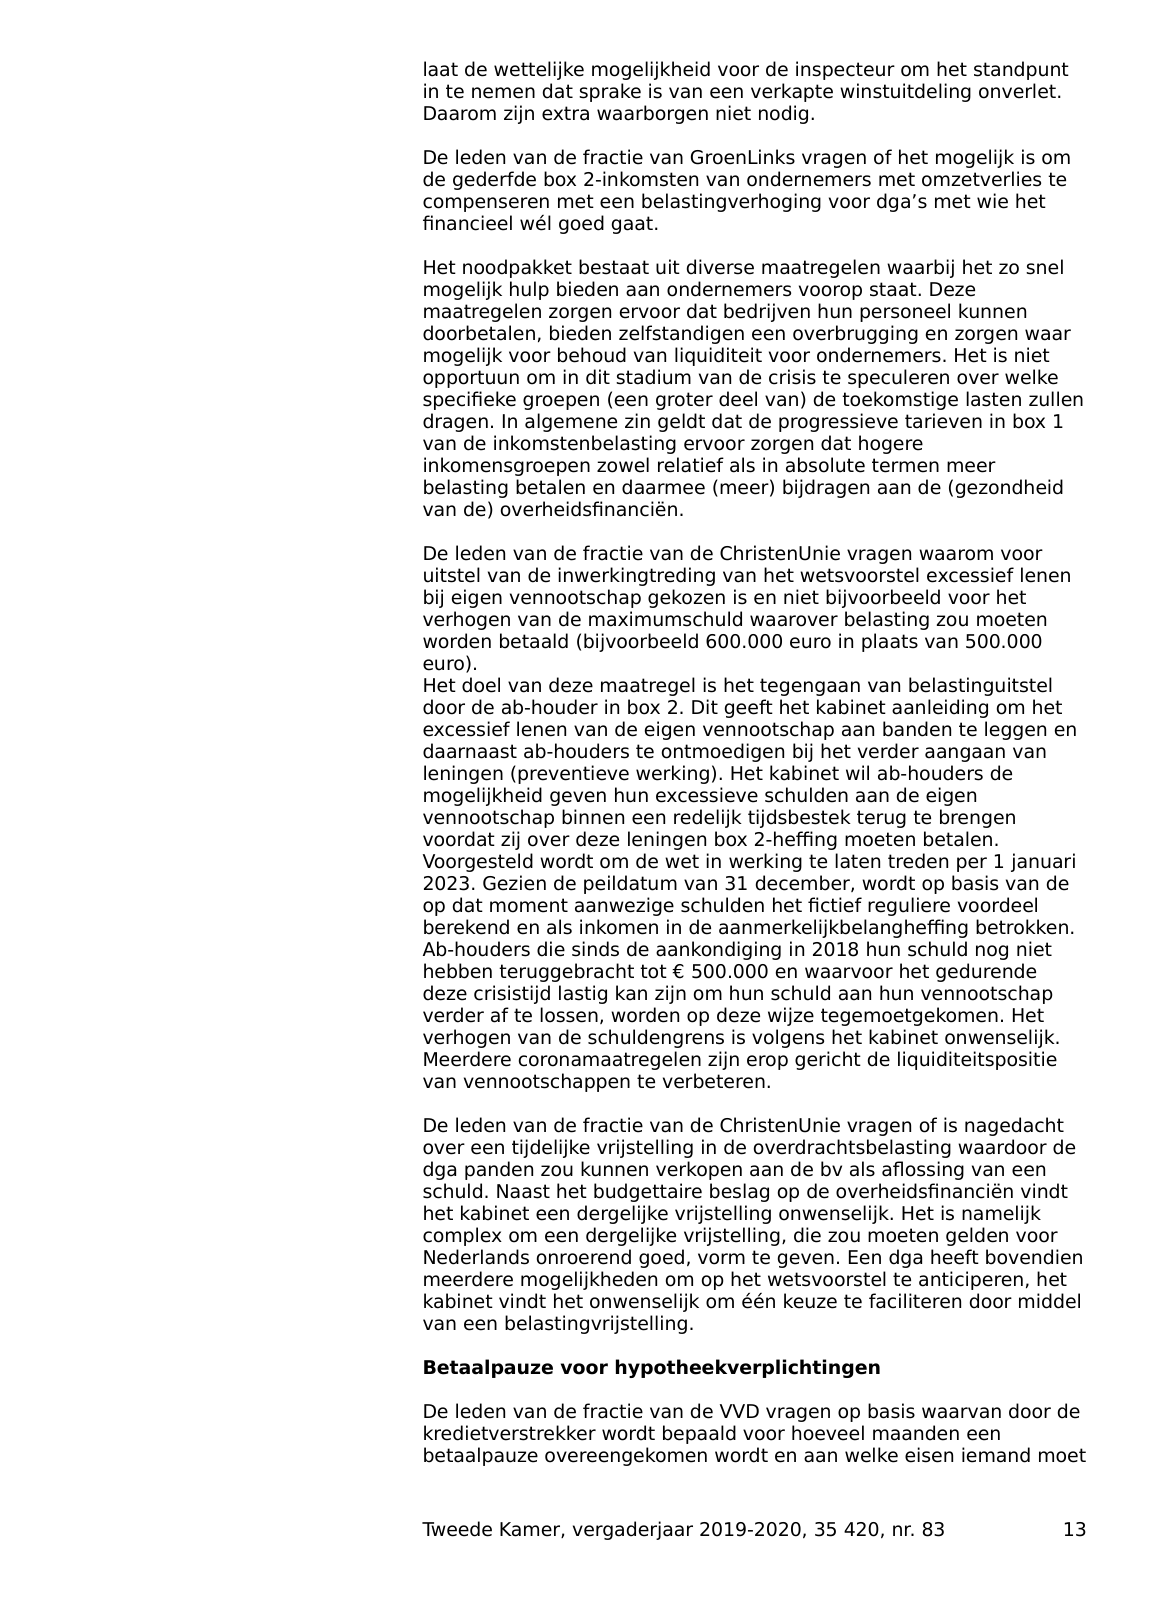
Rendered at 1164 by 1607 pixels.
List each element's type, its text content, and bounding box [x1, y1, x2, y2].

text Het doel van deze maatregel is het tegengaan van belastinguitstel door de ab-houder in box 2. Dit geeft het kabinet aanleiding om het excessief lenen van de eigen vennootschap aan banden te leggen en daarnaast ab-houders te ontmoedigen bij het verder aangaan van leningen (preventieve werking). Het kabinet wil ab-houders de mogelijkheid geven hun excessieve schulden aan de eigen vennootschap binnen een redelijk tijdsbestek terug te brengen voordat zij over deze leningen box 2-heffing moeten betalen. [422, 675, 1087, 851]
text De leden van de fractie van de ChristenUnie vragen of is nagedacht over een tijdelijke vrijstelling in de overdrachtsbelasting waardoor de dga panden zou kunnen verkopen aan de bv als aflossing van een schuld. Naast het budgettaire beslag op de overheidsfinanciën vindt het kabinet een dergelijke vrijstelling onwenselijk. Het is namelijk complex om een dergelijke vrijstelling, die zou moeten gelden voor Nederlands onroerend goed, vorm te geven. Een dga heeft bovendien meerdere mogelijkheden om op het wetsvoorstel te anticiperen, het kabinet vindt het onwenselijk om één keuze te faciliteren door middel van een belastingvrijstelling. [422, 1115, 1087, 1335]
subtitle Betaalpauze voor hypotheekverplichtingen [422, 1357, 1087, 1379]
text De leden van de fractie van de ChristenUnie vragen waarom voor uitstel van de inwerkingtreding van het wetsvoorstel excessief lenen bij eigen vennootschap gekozen is en niet bijvoorbeeld voor het verhogen van de maximumschuld waarover belasting zou moeten worden betaald (bijvoorbeeld 600.000 euro in plaats van 500.000 euro). [422, 543, 1087, 675]
text laat de wettelijke mogelijkheid voor de inspecteur om het standpunt in te nemen dat sprake is van een verkapte winstuitdeling onverlet. Daarom zijn extra waarborgen niet nodig. [422, 59, 1087, 125]
text Ab-houders die sinds de aankondiging in 2018 hun schuld nog niet hebben teruggebracht tot € 500.000 en waarvoor het gedurende deze crisistijd lastig kan zijn om hun schuld aan hun vennootschap verder af te lossen, worden op deze wijze tegemoetgekomen. Het verhogen van de schuldengrens is volgens het kabinet onwenselijk. Meerdere coronamaatregelen zijn erop gericht de liquiditeitspositie van vennootschappen te verbeteren. [422, 939, 1087, 1093]
text Het noodpakket bestaat uit diverse maatregelen waarbij het zo snel mogelijk hulp bieden aan ondernemers voorop staat. Deze maatregelen zorgen ervoor dat bedrijven hun personeel kunnen doorbetalen, bieden zelfstandigen een overbrugging en zorgen waar mogelijk voor behoud van liquiditeit voor ondernemers. Het is niet opportuun om in dit stadium van de crisis te speculeren over welke specifieke groepen (een groter deel van) de toekomstige lasten zullen dragen. In algemene zin geldt dat de progressieve tarieven in box 1 van de inkomstenbelasting ervoor zorgen dat hogere inkomensgroepen zowel relatief als in absolute termen meer belasting betalen en daarmee (meer) bijdragen aan de (gezondheid van de) overheidsfinanciën. [422, 257, 1087, 521]
text De leden van de fractie van de VVD vragen op basis waarvan door de kredietverstrekker wordt bepaald voor hoeveel maanden een betaalpauze overeengekomen wordt en aan welke eisen iemand moet [422, 1401, 1087, 1467]
text De leden van de fractie van GroenLinks vragen of het mogelijk is om de gederfde box 2-inkomsten van ondernemers met omzetverlies te compenseren met een belastingverhoging voor dga’s met wie het financieel wél goed gaat. [422, 147, 1087, 235]
text Voorgesteld wordt om de wet in werking te laten treden per 1 januari 2023. Gezien de peildatum van 31 december, wordt op basis van de op dat moment aanwezige schulden het fictief reguliere voordeel berekend en als inkomen in de aanmerkelijkbelangheffing betrokken. [422, 851, 1087, 939]
